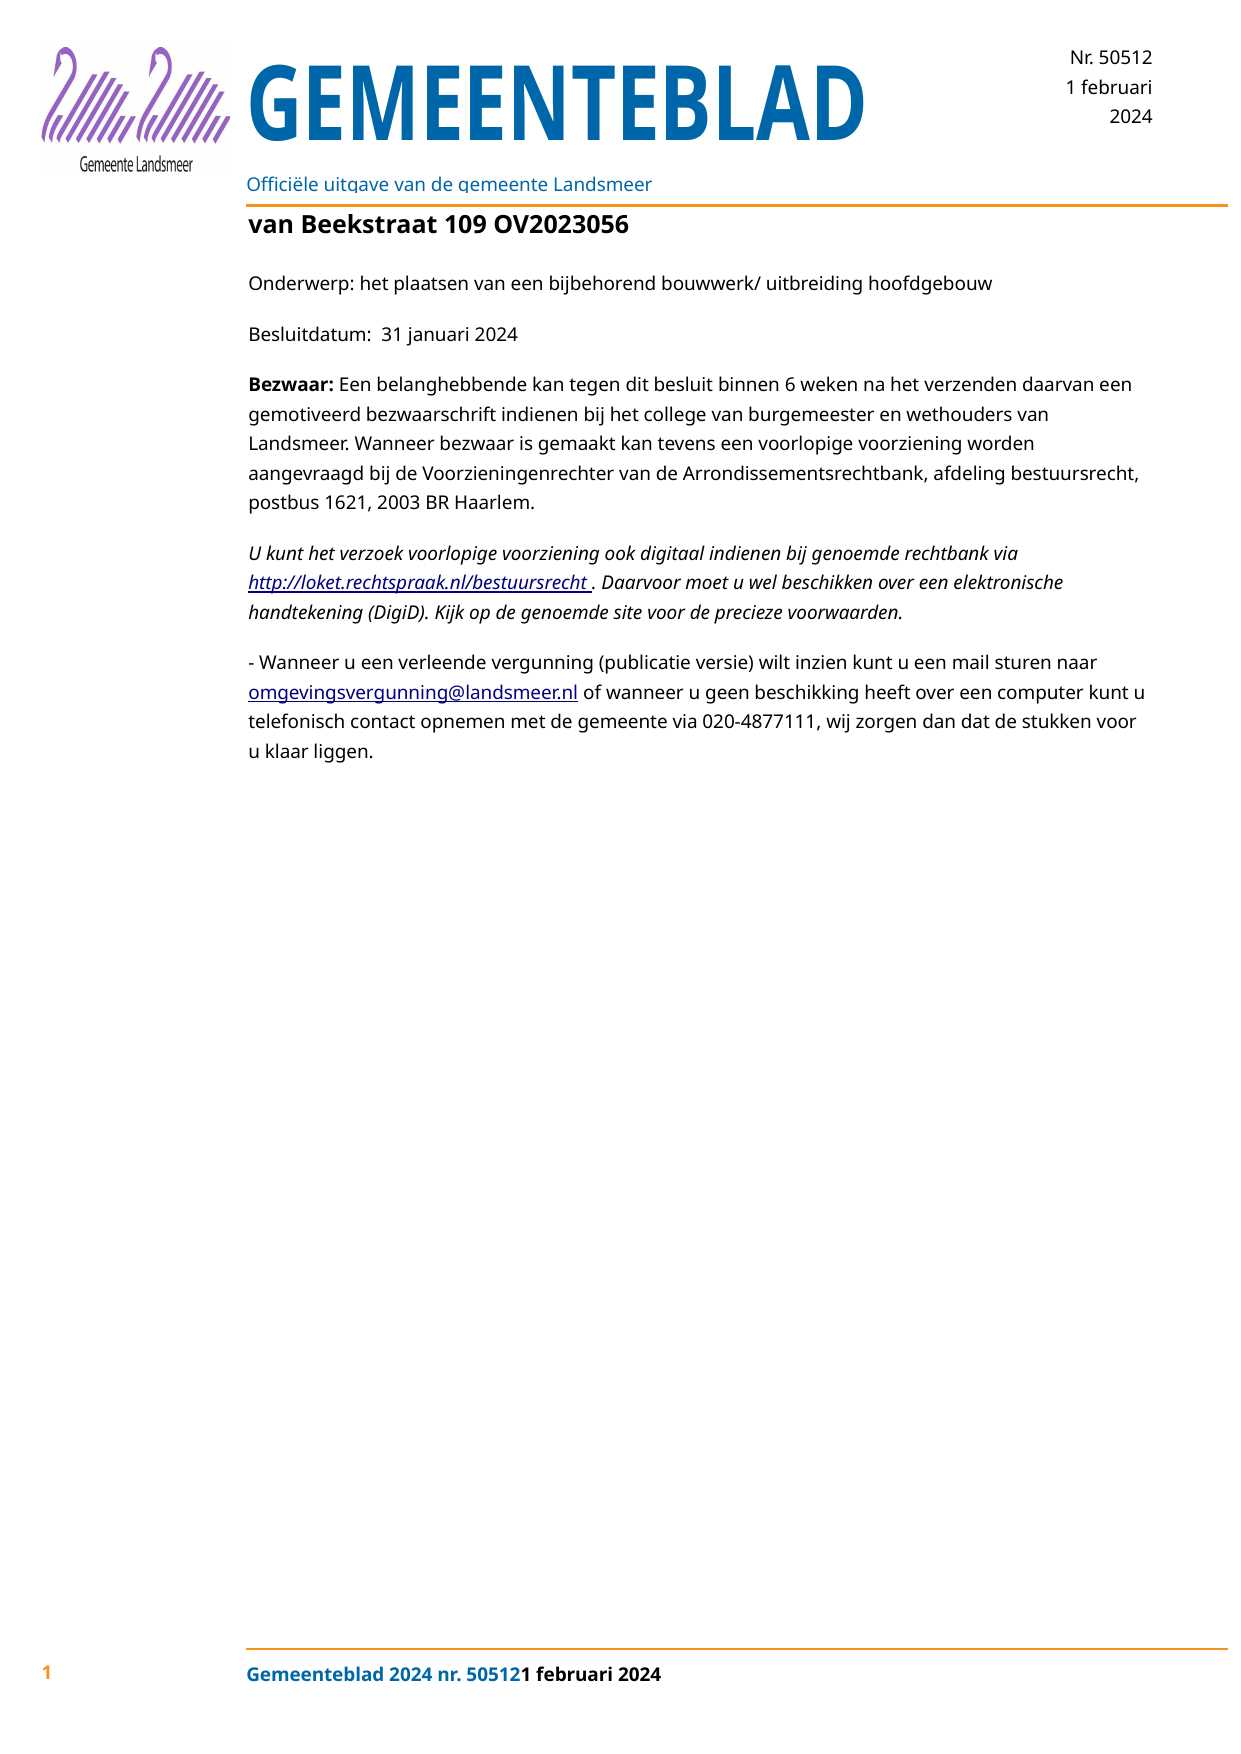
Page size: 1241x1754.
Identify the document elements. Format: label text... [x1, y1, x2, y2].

text van Beekstraat 109 OV2023056 [248, 207, 1152, 241]
text Bezwaar: Een belanghebbende kan tegen dit besluit binnen 6 weken na het verzenden daarvan een gemotiveerd bezwaarschrift indienen bij het college van burgemeester en wethouders van Landsmeer. Wanneer bezwaar is gemaakt kan tevens een voorlopige voorziening worden aangevraagd bij de Voorzieningenrechter van de Arrondissementsrechtbank, afdeling bestuursrecht, postbus 1621, 2003 BR Haarlem. [248, 371, 1152, 515]
text Besluitdatum: 31 januari 2024 [248, 321, 1152, 346]
text - Wanneer u een verleende vergunning (publicatie versie) wilt inzien kunt u een mail sturen naar omgevingsvergunning@landsmeer.nl of wanneer u geen beschikking heeft over een computer kunt u telefonisch contact opnemen met de gemeente via 020-4877111, wij zorgen dan dat de stukken voor u klaar liggen. [248, 649, 1152, 764]
picture [41, 47, 231, 172]
text Onderwerp: het plaatsen van een bijbehorend bouwwerk/ uitbreiding hoofdgebouw [248, 270, 1152, 296]
text U kunt het verzoek voorlopige voorziening ook digitaal indienen bij genoemde rechtbank via http://loket.rechtspraak.nl/bestuursrecht . Daarvoor moet u wel beschikken over een elektronische handtekening (DigiD). Kijk op de genoemde site voor de precieze voorwaarden. [248, 540, 1152, 625]
